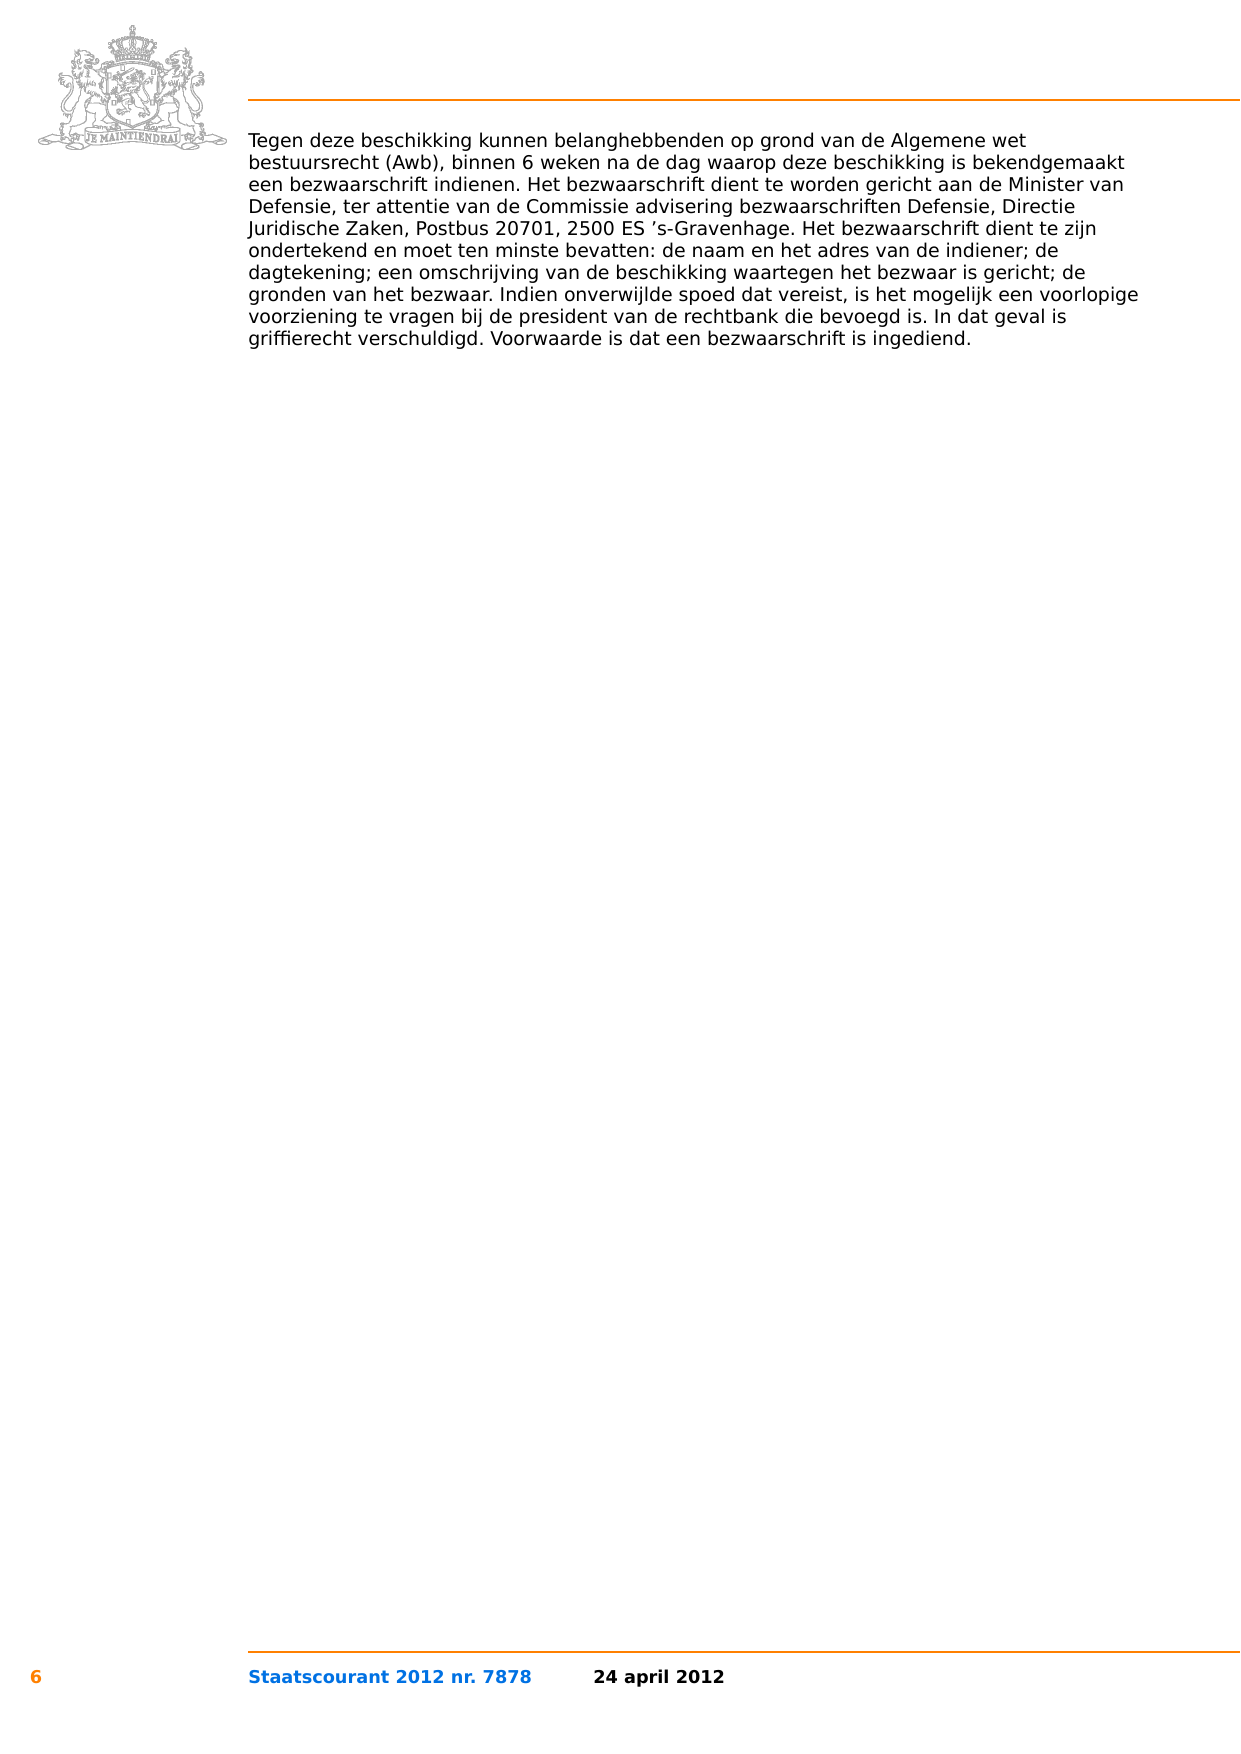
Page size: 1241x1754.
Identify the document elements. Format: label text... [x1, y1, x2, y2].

picture [38, 25, 227, 150]
text Tegen deze beschikking kunnen belanghebbenden op grond van de Algemene wet bestuursrecht (Awb), binnen 6 weken na de dag waarop deze beschikking is bekendgemaakt een bezwaarschrift indienen. Het bezwaarschrift dient te worden gericht aan de Minister van Defensie, ter attentie van de Commissie advisering bezwaarschriften Defensie, Directie Juridische Zaken, Postbus 20701, 2500 ES ’s-Gravenhage. Het bezwaarschrift dient te zijn ondertekend en moet ten minste bevatten: de naam en het adres van de indiener; de dagtekening; een omschrijving van de beschikking waartegen het bezwaar is gericht; de gronden van het bezwaar. Indien onverwijlde spoed dat vereist, is het mogelijk een voorlopige voorziening te vragen bij de president van de rechtbank die bevoegd is. In dat geval is griffierecht verschuldigd. Voorwaarde is dat een bezwaarschrift is ingediend. [248, 130, 1163, 350]
